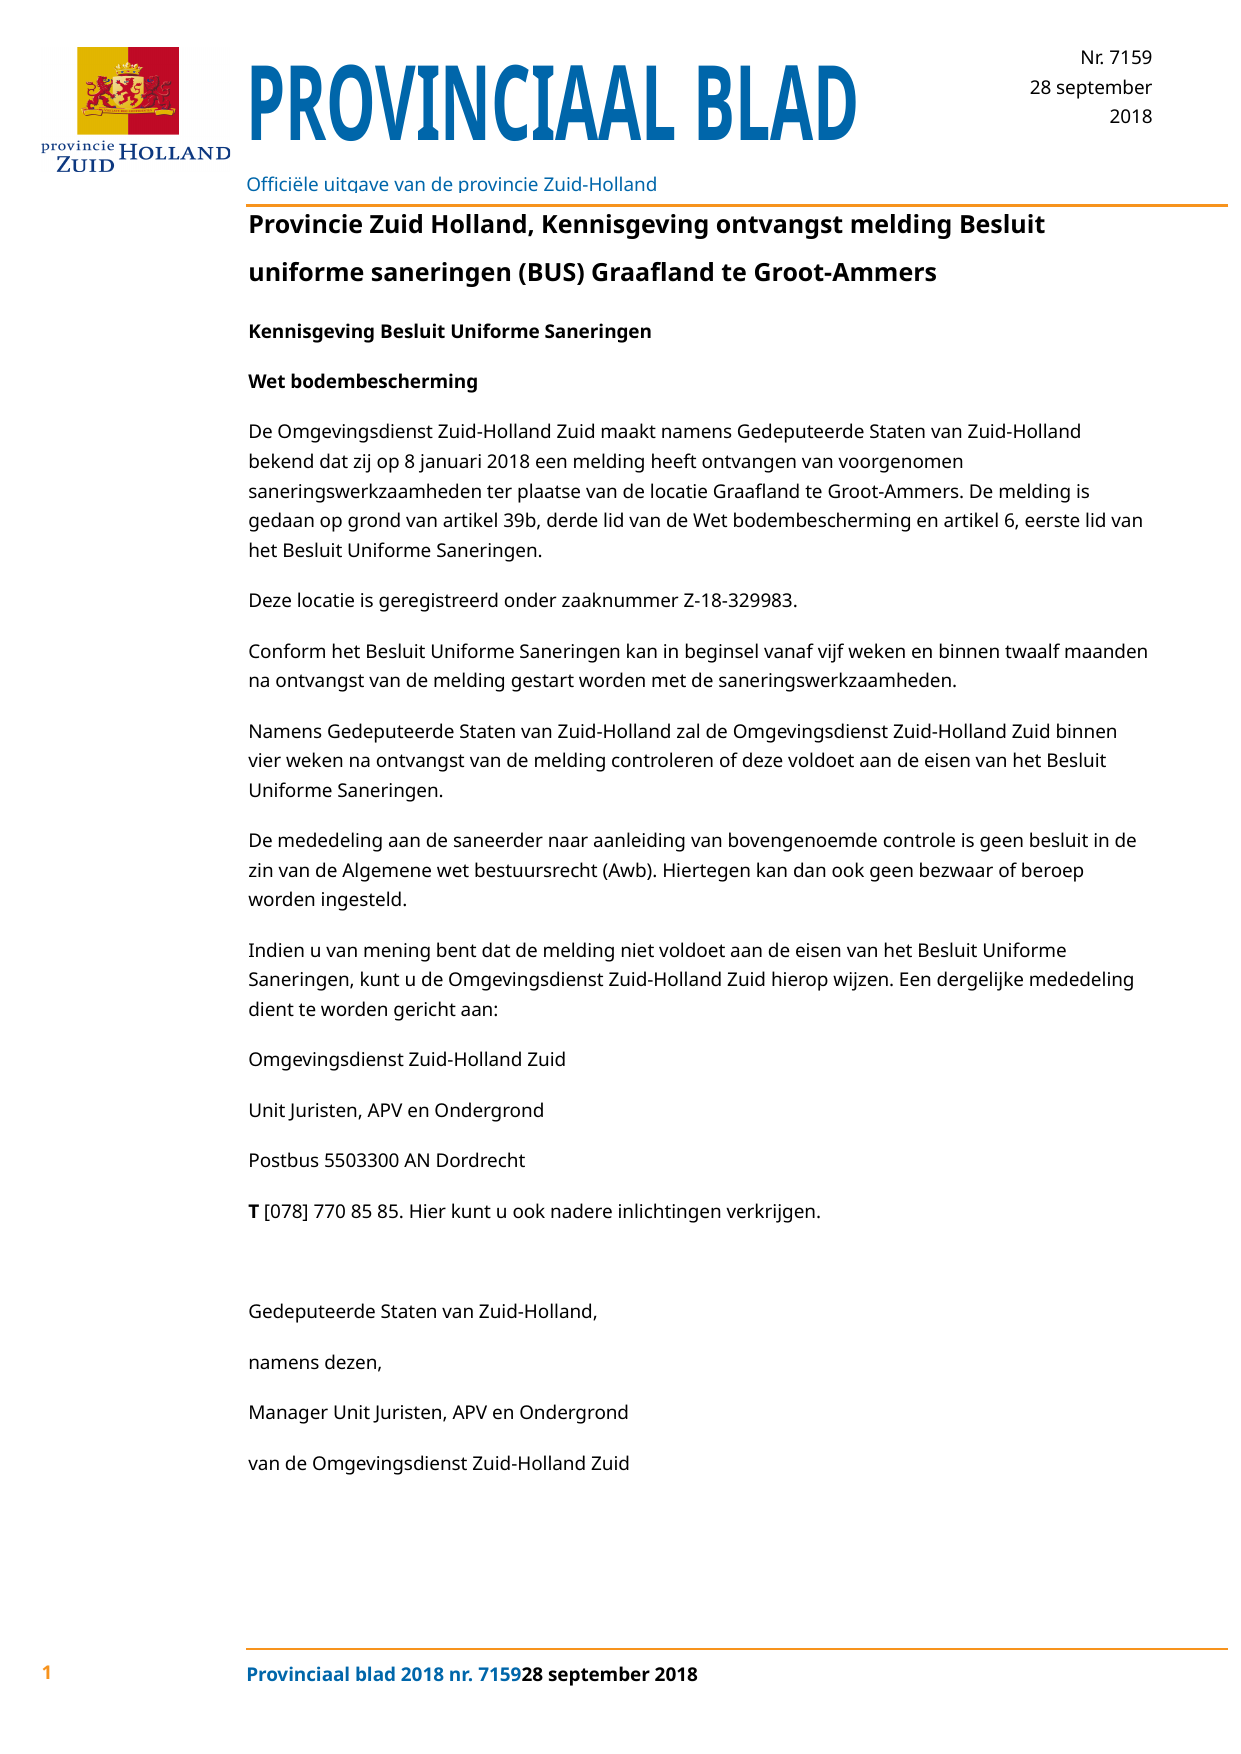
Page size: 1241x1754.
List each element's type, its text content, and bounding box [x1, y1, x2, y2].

text van de Omgevingsdienst Zuid-Holland Zuid [248, 1450, 1152, 1476]
text Indien u van mening bent dat de melding niet voldoet aan de eisen van het Besluit Uniforme Saneringen, kunt u de Omgevingsdienst Zuid-Holland Zuid hierop wijzen. Een dergelijke mededeling dient te worden gericht aan: [248, 937, 1152, 1022]
text Wet bodembescherming [248, 368, 1152, 394]
picture [41, 47, 231, 172]
text Namens Gedeputeerde Staten van Zuid-Holland zal de Omgevingsdienst Zuid-Holland Zuid binnen vier weken na ontvangst van de melding controleren of deze voldoet aan de eisen van het Besluit Uniforme Saneringen. [248, 718, 1152, 803]
text Omgevingsdienst Zuid-Holland Zuid [248, 1047, 1152, 1072]
text Deze locatie is geregistreerd onder zaaknummer Z-18-329983. [248, 587, 1152, 613]
text T [078] 770 85 85. Hier kunt u ook nadere inlichtingen verkrijgen. [248, 1198, 1152, 1224]
text Manager Unit Juristen, APV en Ondergrond [248, 1399, 1152, 1425]
text De mededeling aan de saneerder naar aanleiding van bovengenoemde controle is geen besluit in de zin van de Algemene wet bestuursrecht (Awb). Hiertegen kan dan ook geen bezwaar of beroep worden ingesteld. [248, 827, 1152, 912]
text namens dezen, [248, 1349, 1152, 1375]
text Provincie Zuid Holland, Kennisgeving ontvangst melding Besluit uniforme saneringen (BUS) Graafland te Groot-Ammers [248, 207, 1152, 288]
text Postbus 5503300 AN Dordrecht [248, 1147, 1152, 1173]
text Kennisgeving Besluit Uniforme Saneringen [248, 318, 1152, 344]
text De Omgevingsdienst Zuid-Holland Zuid maakt namens Gedeputeerde Staten van Zuid-Holland bekend dat zij op 8 januari 2018 een melding heeft ontvangen van voorgenomen saneringswerkzaamheden ter plaatse van de locatie Graafland te Groot-Ammers. De melding is gedaan op grond van artikel 39b, derde lid van de Wet bodembescherming en artikel 6, eerste lid van het Besluit Uniforme Saneringen. [248, 419, 1152, 563]
text Conform het Besluit Uniforme Saneringen kan in beginsel vanaf vijf weken en binnen twaalf maanden na ontvangst van de melding gestart worden met de saneringswerkzaamheden. [248, 638, 1152, 693]
text Gedeputeerde Staten van Zuid-Holland, [248, 1299, 1152, 1324]
text Unit Juristen, APV en Ondergrond [248, 1097, 1152, 1123]
